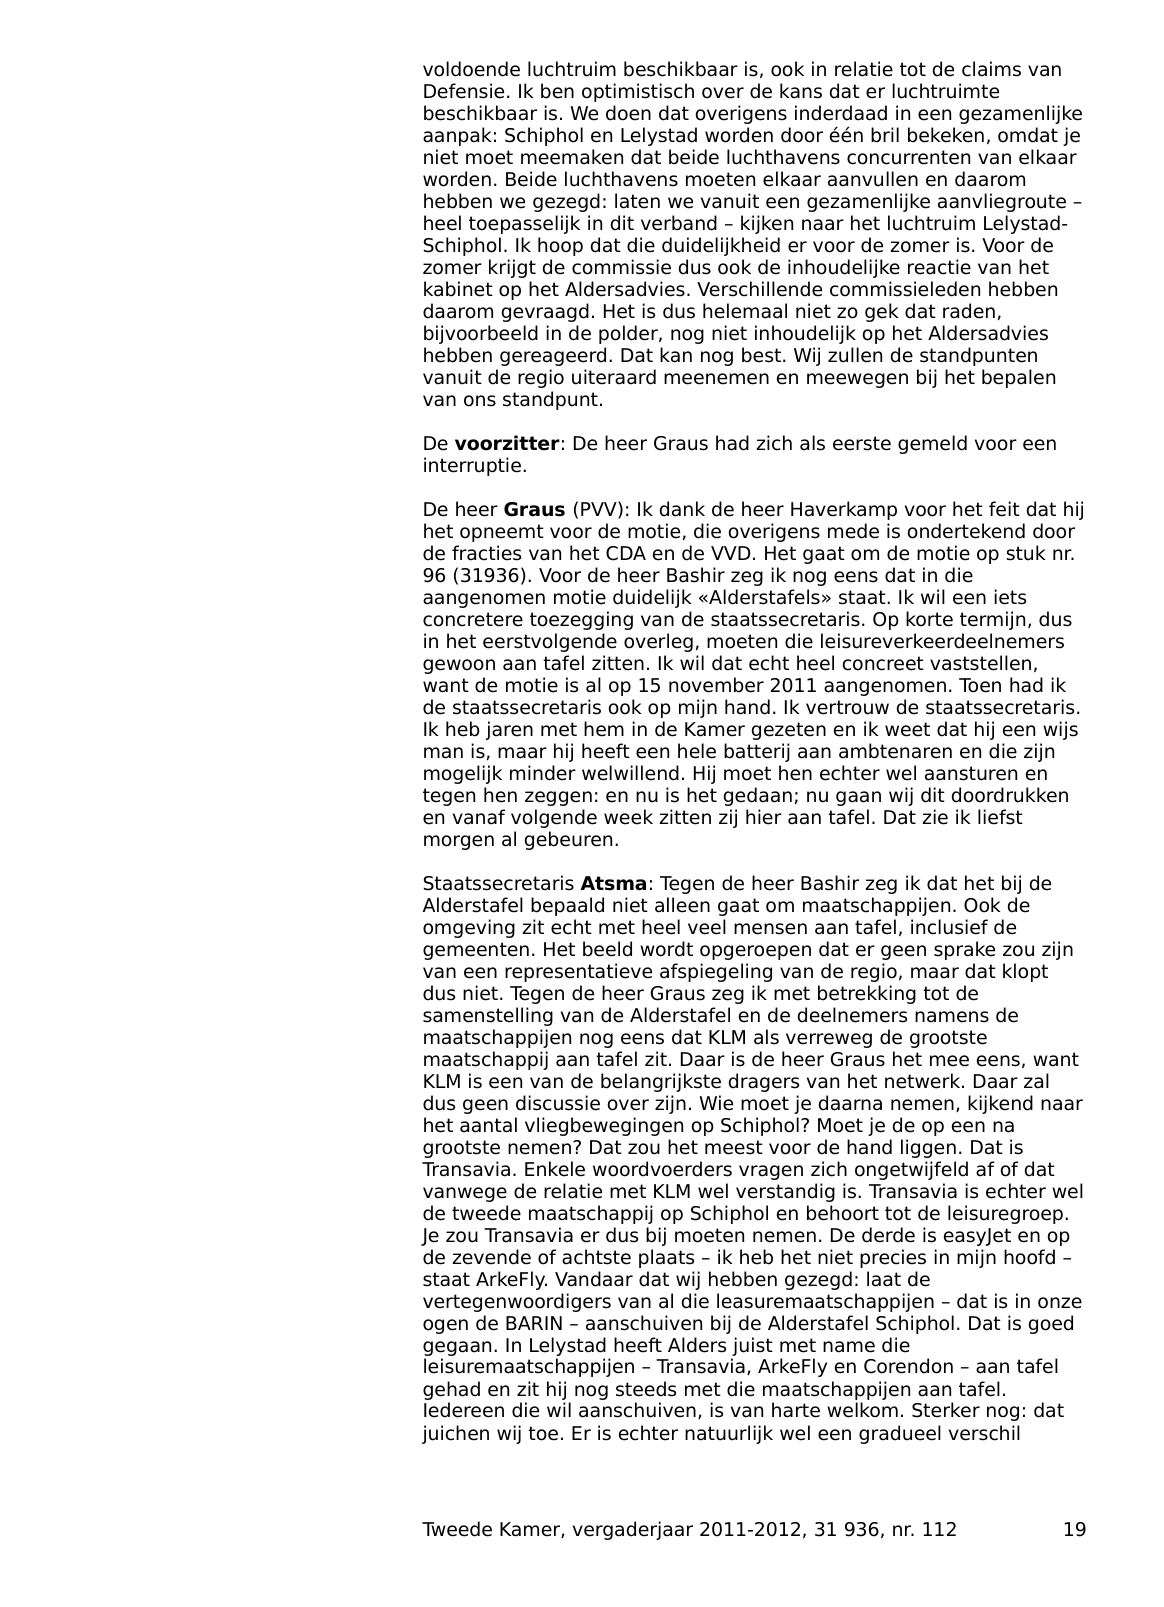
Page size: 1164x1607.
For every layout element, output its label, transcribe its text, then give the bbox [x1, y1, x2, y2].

text De voorzitter: De heer Graus had zich als eerste gemeld voor een interruptie. [422, 433, 1087, 477]
text De heer Graus (PVV): Ik dank de heer Haverkamp voor het feit dat hij het opneemt voor de motie, die overigens mede is ondertekend door de fracties van het CDA en de VVD. Het gaat om de motie op stuk nr. 96 (31936). Voor de heer Bashir zeg ik nog eens dat in die aangenomen motie duidelijk «Alderstafels» staat. Ik wil een iets concretere toezegging van de staatssecretaris. Op korte termijn, dus in het eerstvolgende overleg, moeten die leisureverkeerdeelnemers gewoon aan tafel zitten. Ik wil dat echt heel concreet vaststellen, want de motie is al op 15 november 2011 aangenomen. Toen had ik de staatssecretaris ook op mijn hand. Ik vertrouw de staatssecretaris. Ik heb jaren met hem in de Kamer gezeten en ik weet dat hij een wijs man is, maar hij heeft een hele batterij aan ambtenaren en die zijn mogelijk minder welwillend. Hij moet hen echter wel aansturen en tegen hen zeggen: en nu is het gedaan; nu gaan wij dit doordrukken en vanaf volgende week zitten zij hier aan tafel. Dat zie ik liefst morgen al gebeuren. [422, 499, 1087, 851]
text voldoende luchtruim beschikbaar is, ook in relatie tot de claims van Defensie. Ik ben optimistisch over de kans dat er luchtruimte beschikbaar is. We doen dat overigens inderdaad in een gezamenlijke aanpak: Schiphol en Lelystad worden door één bril bekeken, omdat je niet moet meemaken dat beide luchthavens concurrenten van elkaar worden. Beide luchthavens moeten elkaar aanvullen en daarom hebben we gezegd: laten we vanuit een gezamenlijke aanvliegroute – heel toepasselijk in dit verband – kijken naar het luchtruim Lelystad-Schiphol. Ik hoop dat die duidelijkheid er voor de zomer is. Voor de zomer krijgt de commissie dus ook de inhoudelijke reactie van het kabinet op het Aldersadvies. Verschillende commissieleden hebben daarom gevraagd. Het is dus helemaal niet zo gek dat raden, bijvoorbeeld in de polder, nog niet inhoudelijk op het Aldersadvies hebben gereageerd. Dat kan nog best. Wij zullen de standpunten vanuit de regio uiteraard meenemen en meewegen bij het bepalen van ons standpunt. [422, 59, 1087, 411]
text Staatssecretaris Atsma: Tegen de heer Bashir zeg ik dat het bij de Alderstafel bepaald niet alleen gaat om maatschappijen. Ook de omgeving zit echt met heel veel mensen aan tafel, inclusief de gemeenten. Het beeld wordt opgeroepen dat er geen sprake zou zijn van een representatieve afspiegeling van de regio, maar dat klopt dus niet. Tegen de heer Graus zeg ik met betrekking tot de samenstelling van de Alderstafel en de deelnemers namens de maatschappijen nog eens dat KLM als verreweg de grootste maatschappij aan tafel zit. Daar is de heer Graus het mee eens, want KLM is een van de belangrijkste dragers van het netwerk. Daar zal dus geen discussie over zijn. Wie moet je daarna nemen, kijkend naar het aantal vliegbewegingen op Schiphol? Moet je de op een na grootste nemen? Dat zou het meest voor de hand liggen. Dat is Transavia. Enkele woordvoerders vragen zich ongetwijfeld af of dat vanwege de relatie met KLM wel verstandig is. Transavia is echter wel de tweede maatschappij op Schiphol en behoort tot de leisuregroep. Je zou Transavia er dus bij moeten nemen. De derde is easyJet en op de zevende of achtste plaats – ik heb het niet precies in mijn hoofd – staat ArkeFly. Vandaar dat wij hebben gezegd: laat de vertegenwoordigers van al die leasuremaatschappijen – dat is in onze ogen de BARIN – aanschuiven bij de Alderstafel Schiphol. Dat is goed gegaan. In Lelystad heeft Alders juist met name die leisuremaatschappijen – Transavia, ArkeFly en Corendon – aan tafel gehad en zit hij nog steeds met die maatschappijen aan tafel. Iedereen die wil aanschuiven, is van harte welkom. Sterker nog: dat juichen wij toe. Er is echter natuurlijk wel een gradueel verschil [422, 873, 1087, 1444]
